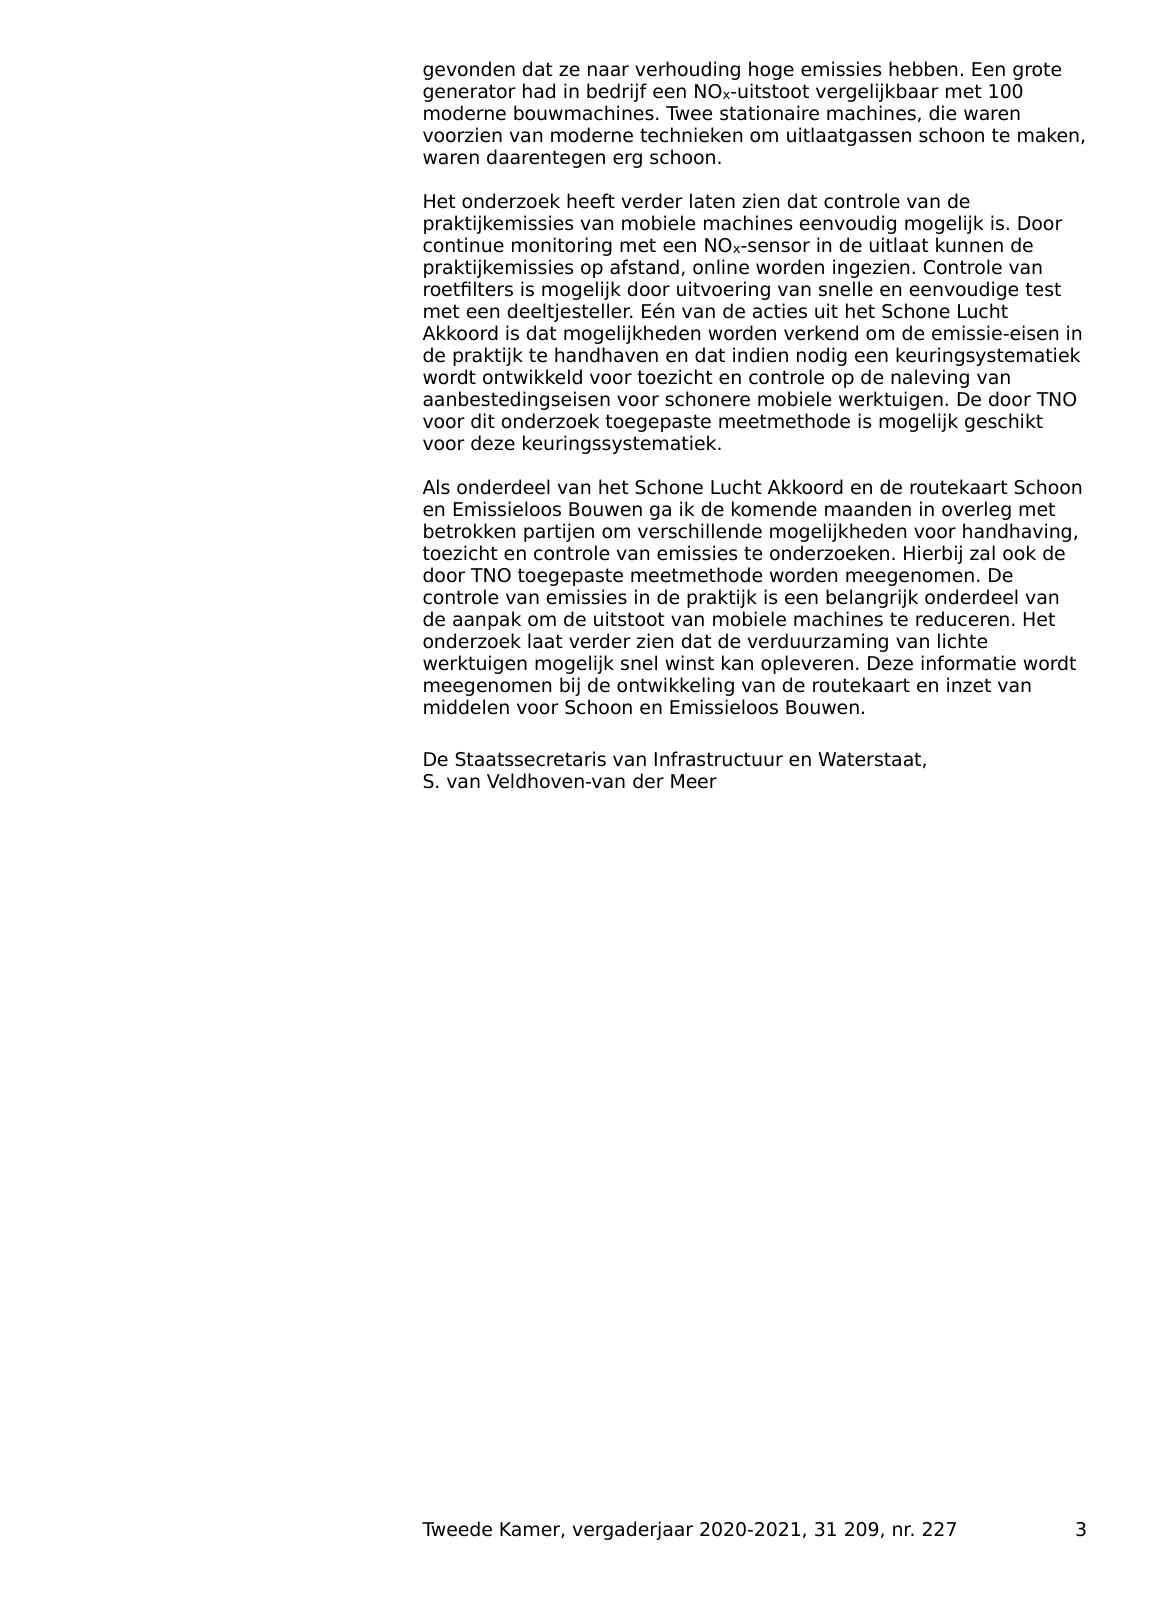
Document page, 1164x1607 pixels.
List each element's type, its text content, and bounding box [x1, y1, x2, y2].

text Als onderdeel van het Schone Lucht Akkoord en de routekaart Schoon en Emissieloos Bouwen ga ik de komende maanden in overleg met betrokken partijen om verschillende mogelijkheden voor handhaving, toezicht en controle van emissies te onderzoeken. Hierbij zal ook de door TNO toegepaste meetmethode worden meegenomen. De controle van emissies in de praktijk is een belangrijk onderdeel van de aanpak om de uitstoot van mobiele machines te reduceren. Het onderzoek laat verder zien dat de verduurzaming van lichte werktuigen mogelijk snel winst kan opleveren. Deze informatie wordt meegenomen bij de ontwikkeling van de routekaart en inzet van middelen voor Schoon en Emissieloos Bouwen. [422, 477, 1087, 719]
text De Staatssecretaris van Infrastructuur en Waterstaat, S. van Veldhoven-van der Meer [422, 749, 1087, 793]
text Het onderzoek heeft verder laten zien dat controle van de praktijkemissies van mobiele machines eenvoudig mogelijk is. Door continue monitoring met een NOx-sensor in de uitlaat kunnen de praktijkemissies op afstand, online worden ingezien. Controle van roetfilters is mogelijk door uitvoering van snelle en eenvoudige test met een deeltjesteller. Eén van de acties uit het Schone Lucht Akkoord is dat mogelijkheden worden verkend om de emissie-eisen in de praktijk te handhaven en dat indien nodig een keuringsystematiek wordt ontwikkeld voor toezicht en controle op de naleving van aanbestedingseisen voor schonere mobiele werktuigen. De door TNO voor dit onderzoek toegepaste meetmethode is mogelijk geschikt voor deze keuringssystematiek. [422, 191, 1087, 455]
text gevonden dat ze naar verhouding hoge emissies hebben. Een grote generator had in bedrijf een NOx-uitstoot vergelijkbaar met 100 moderne bouwmachines. Twee stationaire machines, die waren voorzien van moderne technieken om uitlaatgassen schoon te maken, waren daarentegen erg schoon. [422, 59, 1087, 169]
